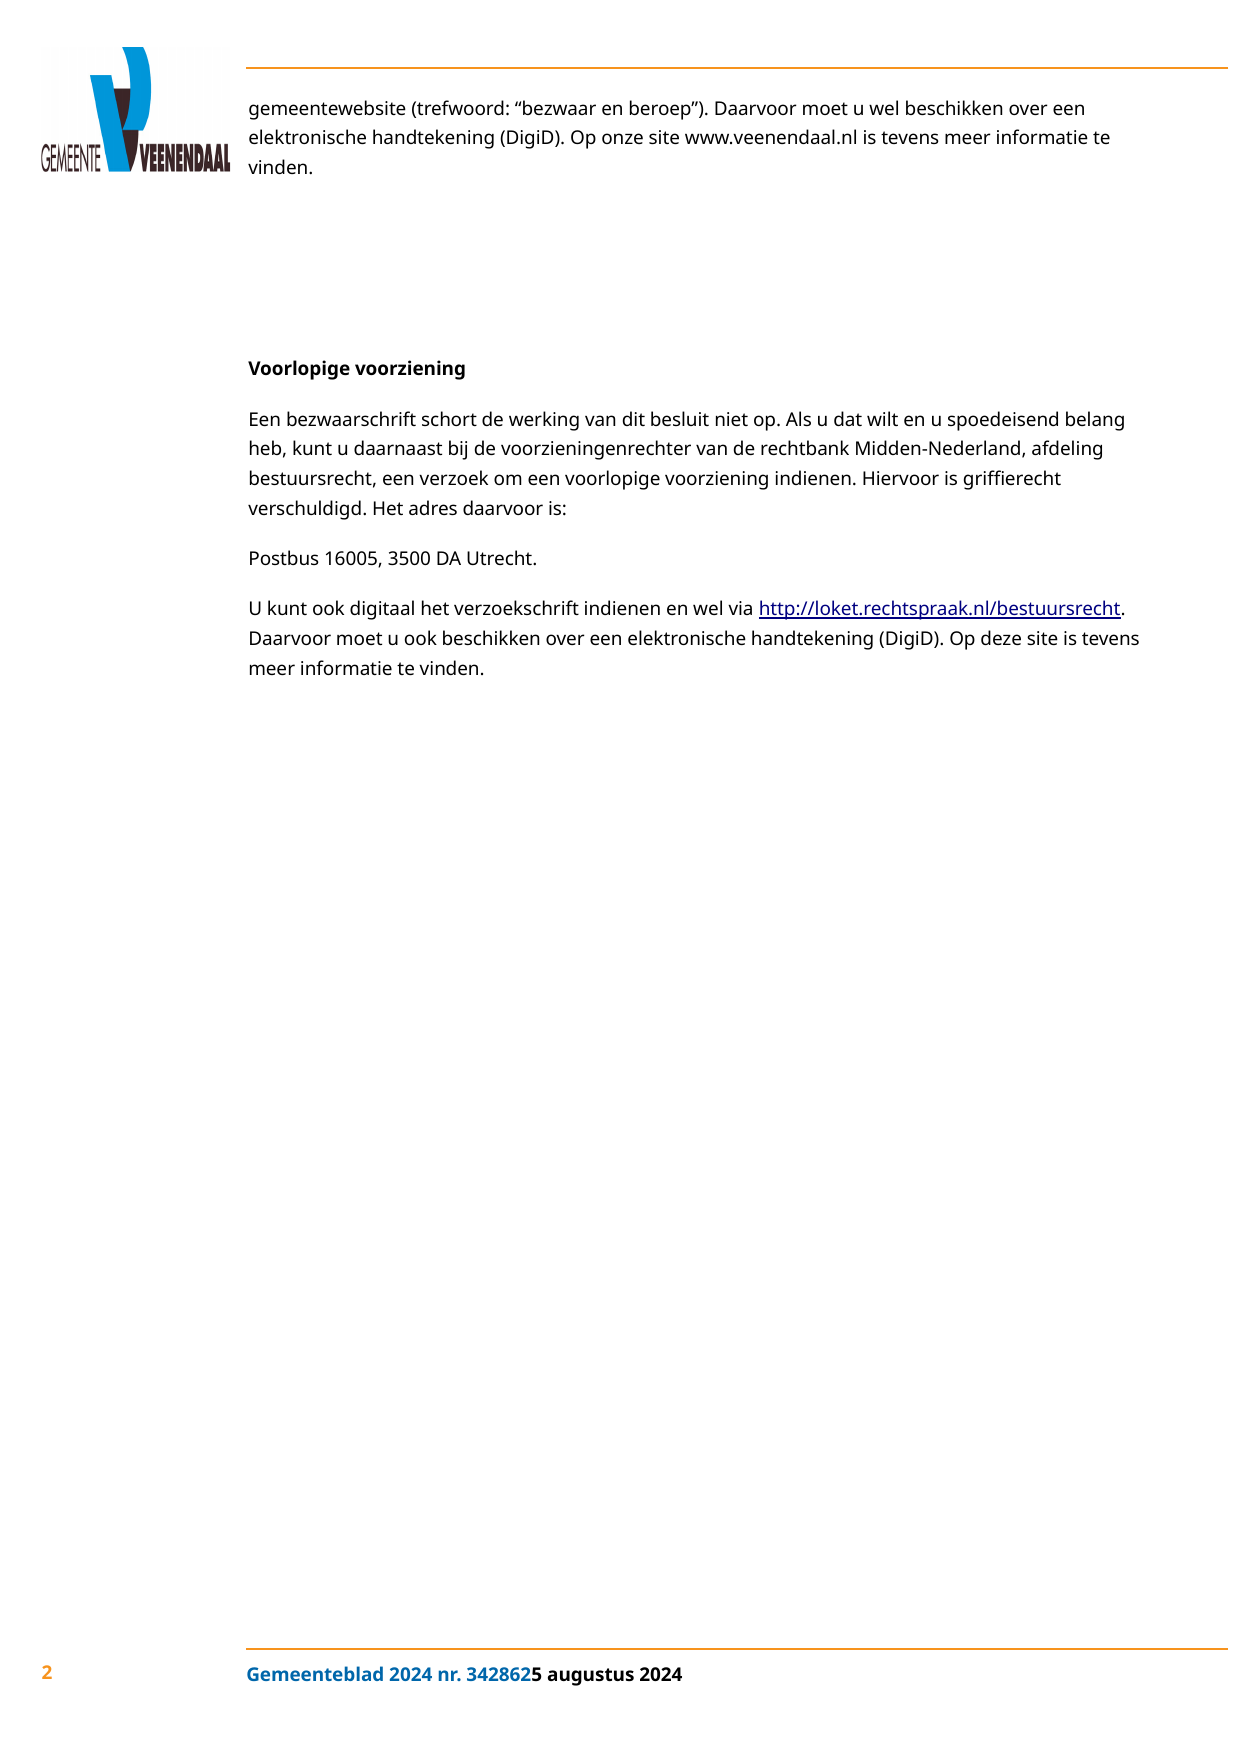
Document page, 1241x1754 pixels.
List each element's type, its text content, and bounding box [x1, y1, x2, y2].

text Een bezwaarschrift schort de werking van dit besluit niet op. Als u dat wilt en u spoedeisend belang heb, kunt u daarnaast bij de voorzieningenrechter van de rechtbank Midden-Nederland, afdeling bestuursrecht, een verzoek om een voorlopige voorziening indienen. Hiervoor is griffierecht verschuldigd. Het adres daarvoor is: [248, 406, 1152, 521]
text Postbus 16005, 3500 DA Utrecht. [248, 545, 1152, 571]
picture [41, 47, 130, 172]
text U kunt ook digitaal het verzoekschrift indienen en wel via http://loket.rechtspraak.nl/bestuursrecht. Daarvoor moet u ook beschikken over een elektronische handtekening (DigiD). Op deze site is tevens meer informatie te vinden. [248, 596, 1152, 681]
text gemeentewebsite (trefwoord: “bezwaar en beroep”). Daarvoor moet u wel beschikken over een elektronische handtekening (DigiD). Op onze site www.veenendaal.nl is tevens meer informatie te vinden. [248, 95, 1152, 180]
text Voorlopige voorziening [248, 356, 1152, 381]
picture [123, 47, 231, 172]
